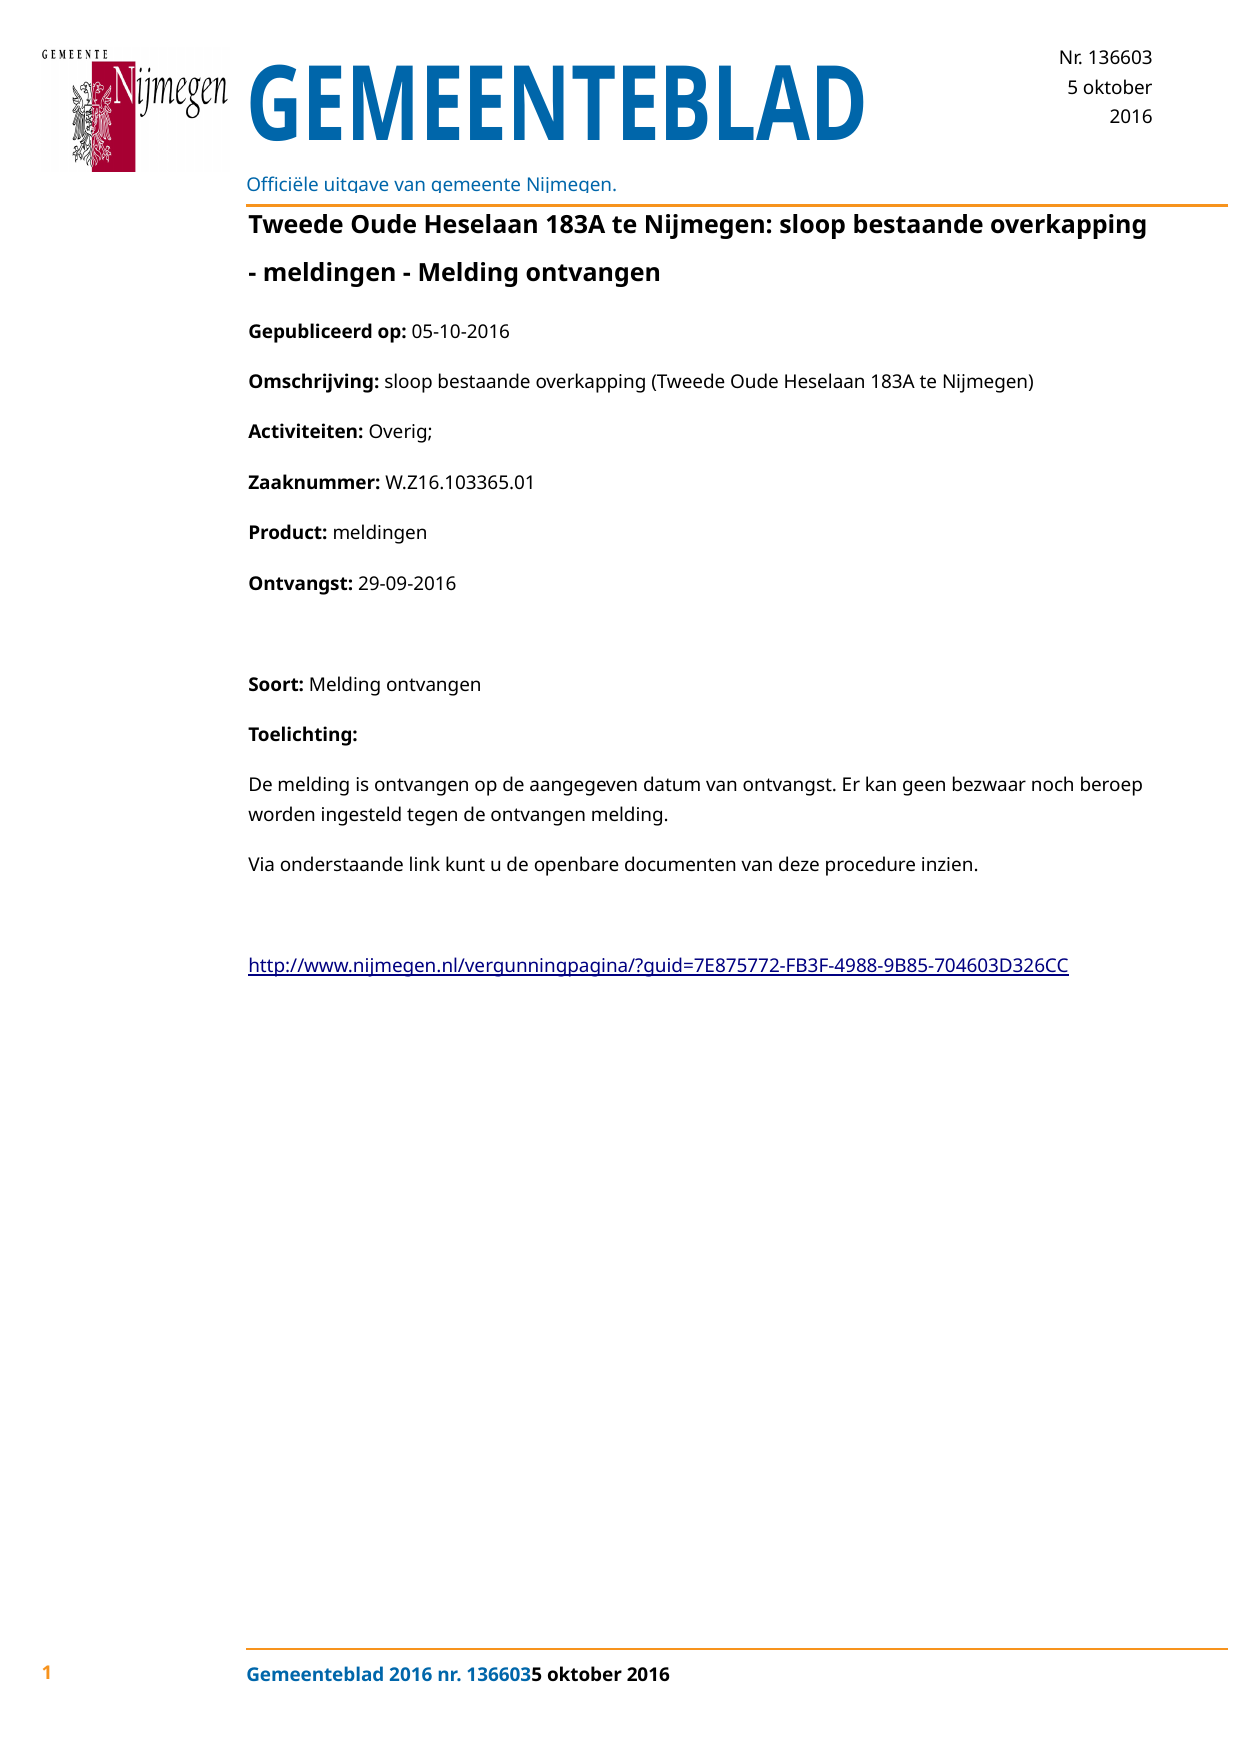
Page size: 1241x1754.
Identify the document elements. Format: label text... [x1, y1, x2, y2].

text Product: meldingen [248, 519, 1152, 545]
text Omschrijving: sloop bestaande overkapping (Tweede Oude Heselaan 183A te Nijmegen) [248, 368, 1152, 394]
text Tweede Oude Heselaan 183A te Nijmegen: sloop bestaande overkapping - meldingen - Melding ontvangen [248, 207, 1152, 288]
text Gepubliceerd op: 05-10-2016 [248, 318, 1152, 344]
picture [41, 47, 231, 172]
text Ontvangst: 29-09-2016 [248, 570, 1152, 596]
text Zaaknummer: W.Z16.103365.01 [248, 469, 1152, 495]
text Via onderstaande link kunt u de openbare documenten van deze procedure inzien. [248, 852, 1152, 877]
text Activiteiten: Overig; [248, 419, 1152, 444]
text De melding is ontvangen op de aangegeven datum van ontvangst. Er kan geen bezwaar noch beroep worden ingesteld tegen de ontvangen melding. [248, 772, 1152, 827]
text http://www.nijmegen.nl/vergunningpagina/?guid=7E875772-FB3F-4988-9B85-704603D326CC [248, 952, 1152, 978]
text Soort: Melding ontvangen [248, 671, 1152, 697]
text Toelichting: [248, 721, 1152, 747]
